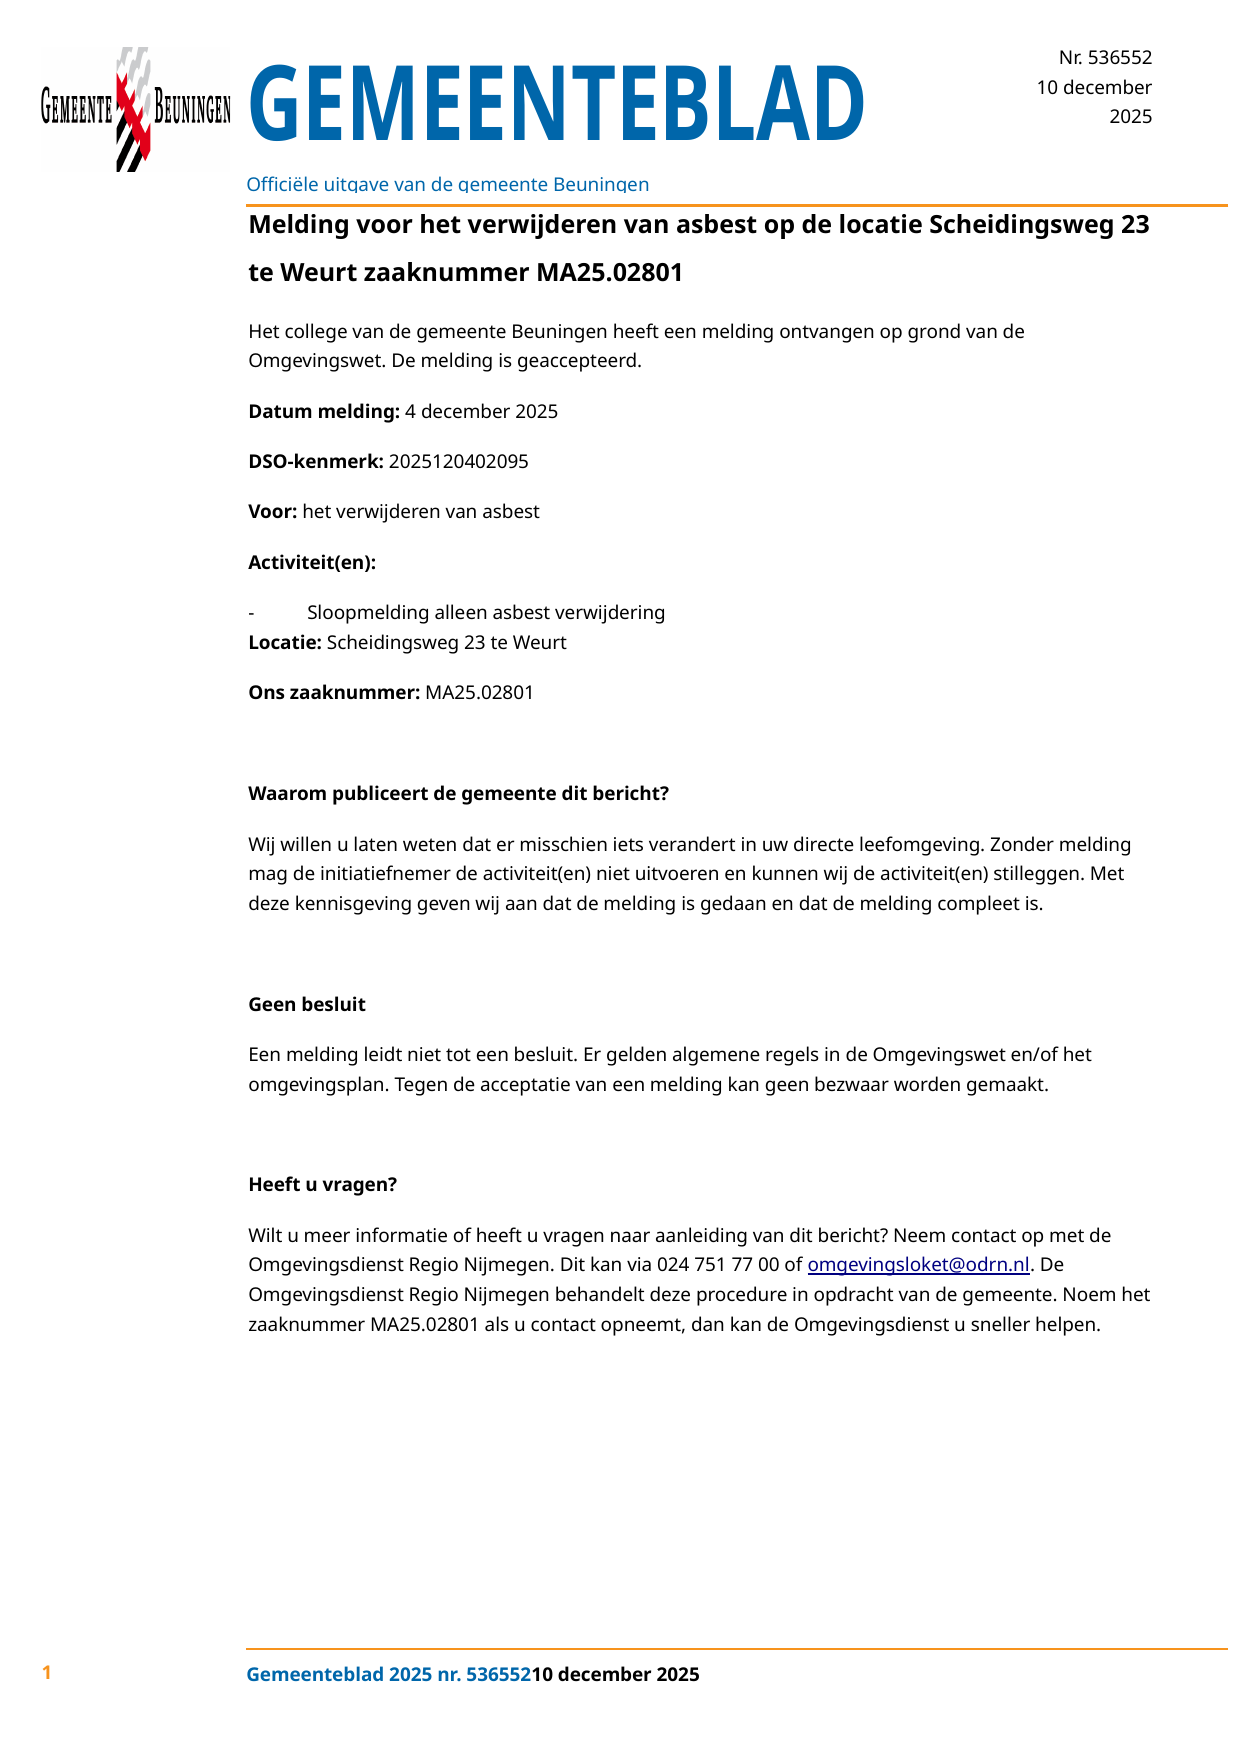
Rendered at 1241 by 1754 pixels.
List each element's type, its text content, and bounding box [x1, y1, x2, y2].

text Melding voor het verwijderen van asbest op de locatie Scheidingsweg 23 te Weurt zaaknummer MA25.02801 [248, 207, 1152, 288]
list Sloopmelding alleen asbest verwijdering [248, 599, 1152, 625]
text Ons zaaknummer: MA25.02801 [248, 679, 1152, 705]
text Datum melding: 4 december 2025 [248, 398, 1152, 424]
text Wilt u meer informatie of heeft u vragen naar aanleiding van dit bericht? Neem contact op met de Omgevingsdienst Regio Nijmegen. Dit kan via 024 751 77 00 of omgevingsloket@odrn.nl. De Omgevingsdienst Regio Nijmegen behandelt deze procedure in opdracht van de gemeente. Noem het zaaknummer MA25.02801 als u contact opneemt, dan kan de Omgevingsdienst u sneller helpen. [248, 1222, 1152, 1337]
text Waarom publiceert de gemeente dit bericht? [248, 780, 1152, 806]
text Wij willen u laten weten dat er misschien iets verandert in uw directe leefomgeving. Zonder melding mag de initiatiefnemer de activiteit(en) niet uitvoeren en kunnen wij de activiteit(en) stilleggen. Met deze kennisgeving geven wij aan dat de melding is gedaan en dat de melding compleet is. [248, 831, 1152, 916]
text Heeft u vragen? [248, 1172, 1152, 1197]
picture [41, 47, 231, 172]
text DSO-kenmerk: 2025120402095 [248, 448, 1152, 474]
text Locatie: Scheidingsweg 23 te Weurt [248, 629, 1152, 655]
text Het college van de gemeente Beuningen heeft een melding ontvangen op grond van de Omgevingswet. De melding is geaccepteerd. [248, 318, 1152, 373]
text Voor: het verwijderen van asbest [248, 499, 1152, 524]
text Geen besluit [248, 991, 1152, 1017]
text Activiteit(en): [248, 549, 1152, 575]
text Een melding leidt niet tot een besluit. Er gelden algemene regels in de Omgevingswet en/of het omgevingsplan. Tegen de acceptatie van een melding kan geen bezwaar worden gemaakt. [248, 1041, 1152, 1097]
